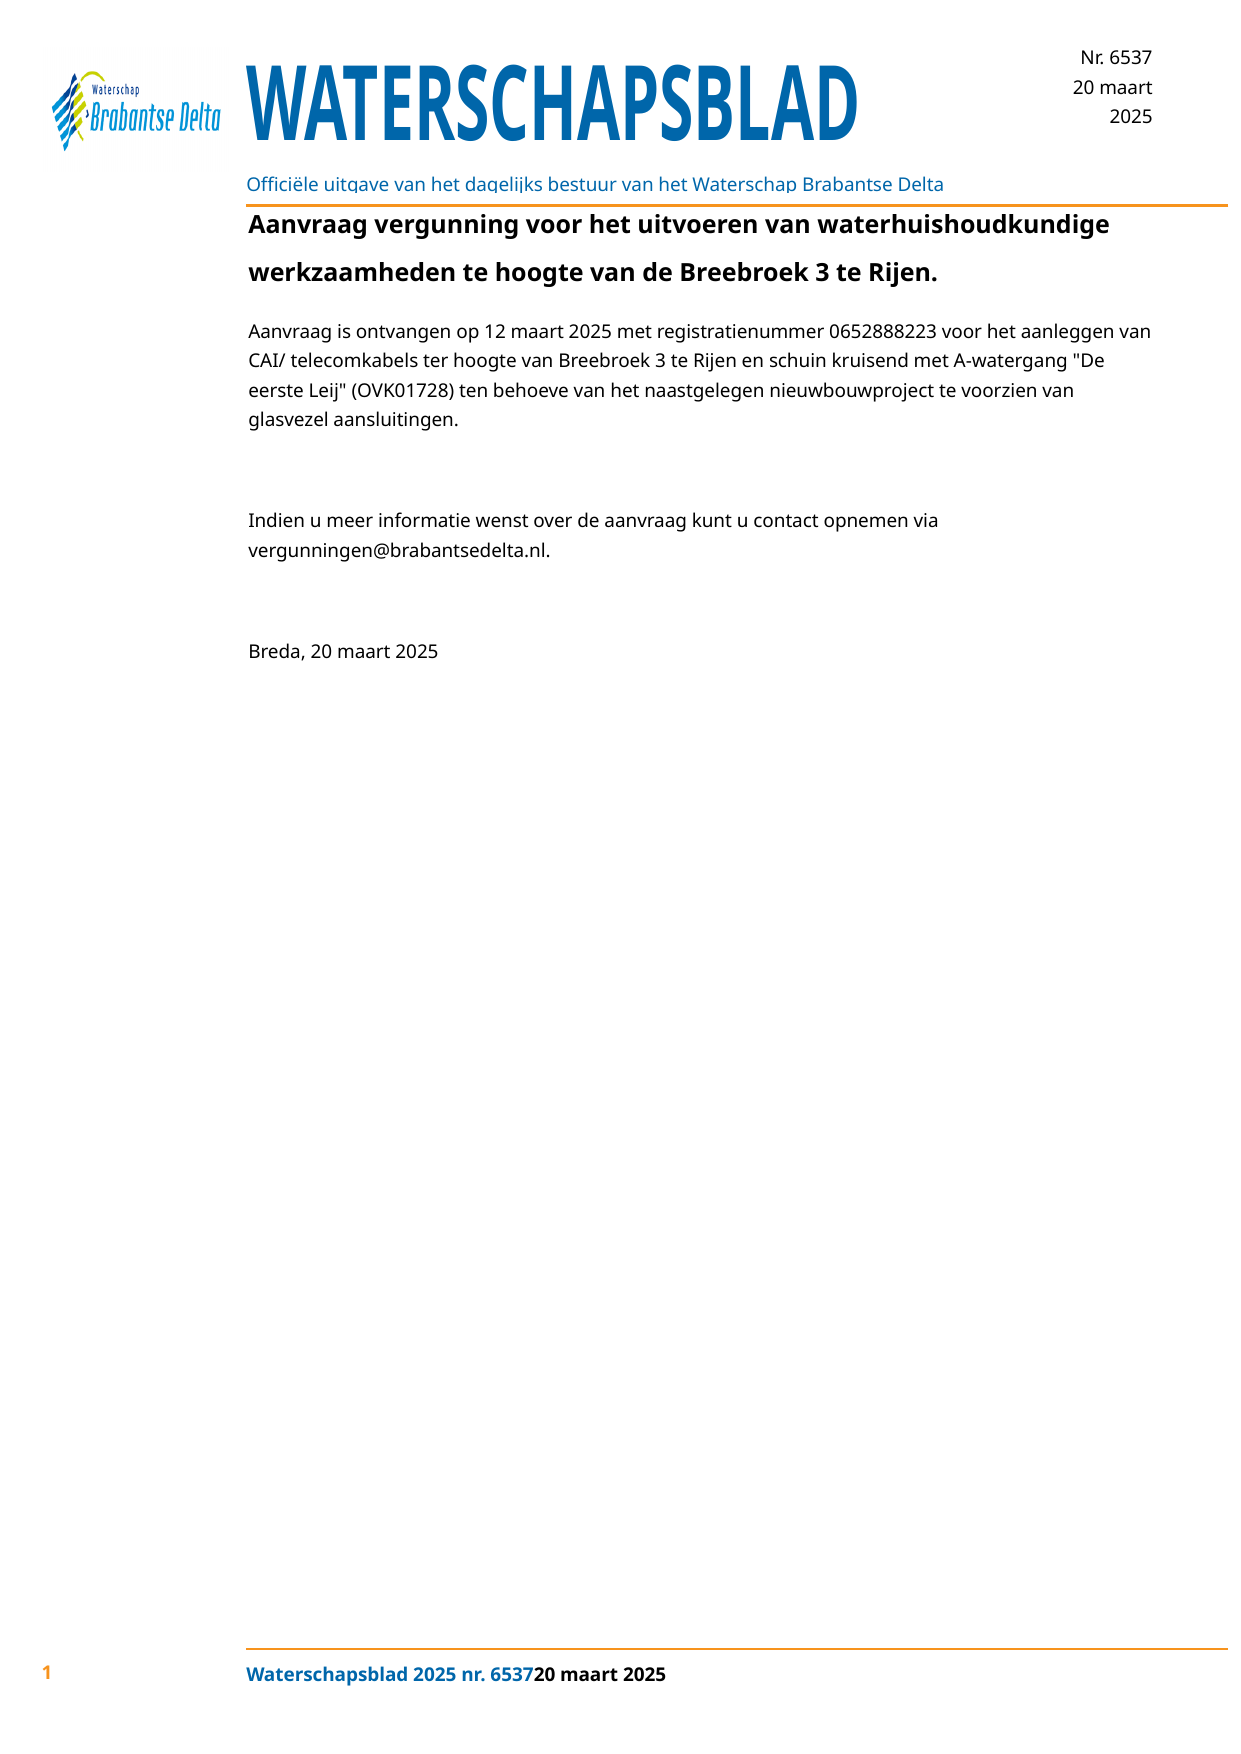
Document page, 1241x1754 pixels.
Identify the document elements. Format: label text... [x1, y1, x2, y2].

picture [41, 47, 231, 172]
text Breda, 20 maart 2025 [248, 638, 1152, 664]
text Aanvraag is ontvangen op 12 maart 2025 met registratienummer 0652888223 voor het aanleggen van CAI/ telecomkabels ter hoogte van Breebroek 3 te Rijen en schuin kruisend met A-watergang "De eerste Leij" (OVK01728) ten behoeve van het naastgelegen nieuwbouwproject te voorzien van glasvezel aansluitingen. [248, 318, 1152, 432]
text Aanvraag vergunning voor het uitvoeren van waterhuishoudkundige werkzaamheden te hoogte van de Breebroek 3 te Rijen. [248, 207, 1152, 288]
text Indien u meer informatie wenst over de aanvraag kunt u contact opnemen via vergunningen@brabantsedelta.nl. [248, 507, 1152, 563]
